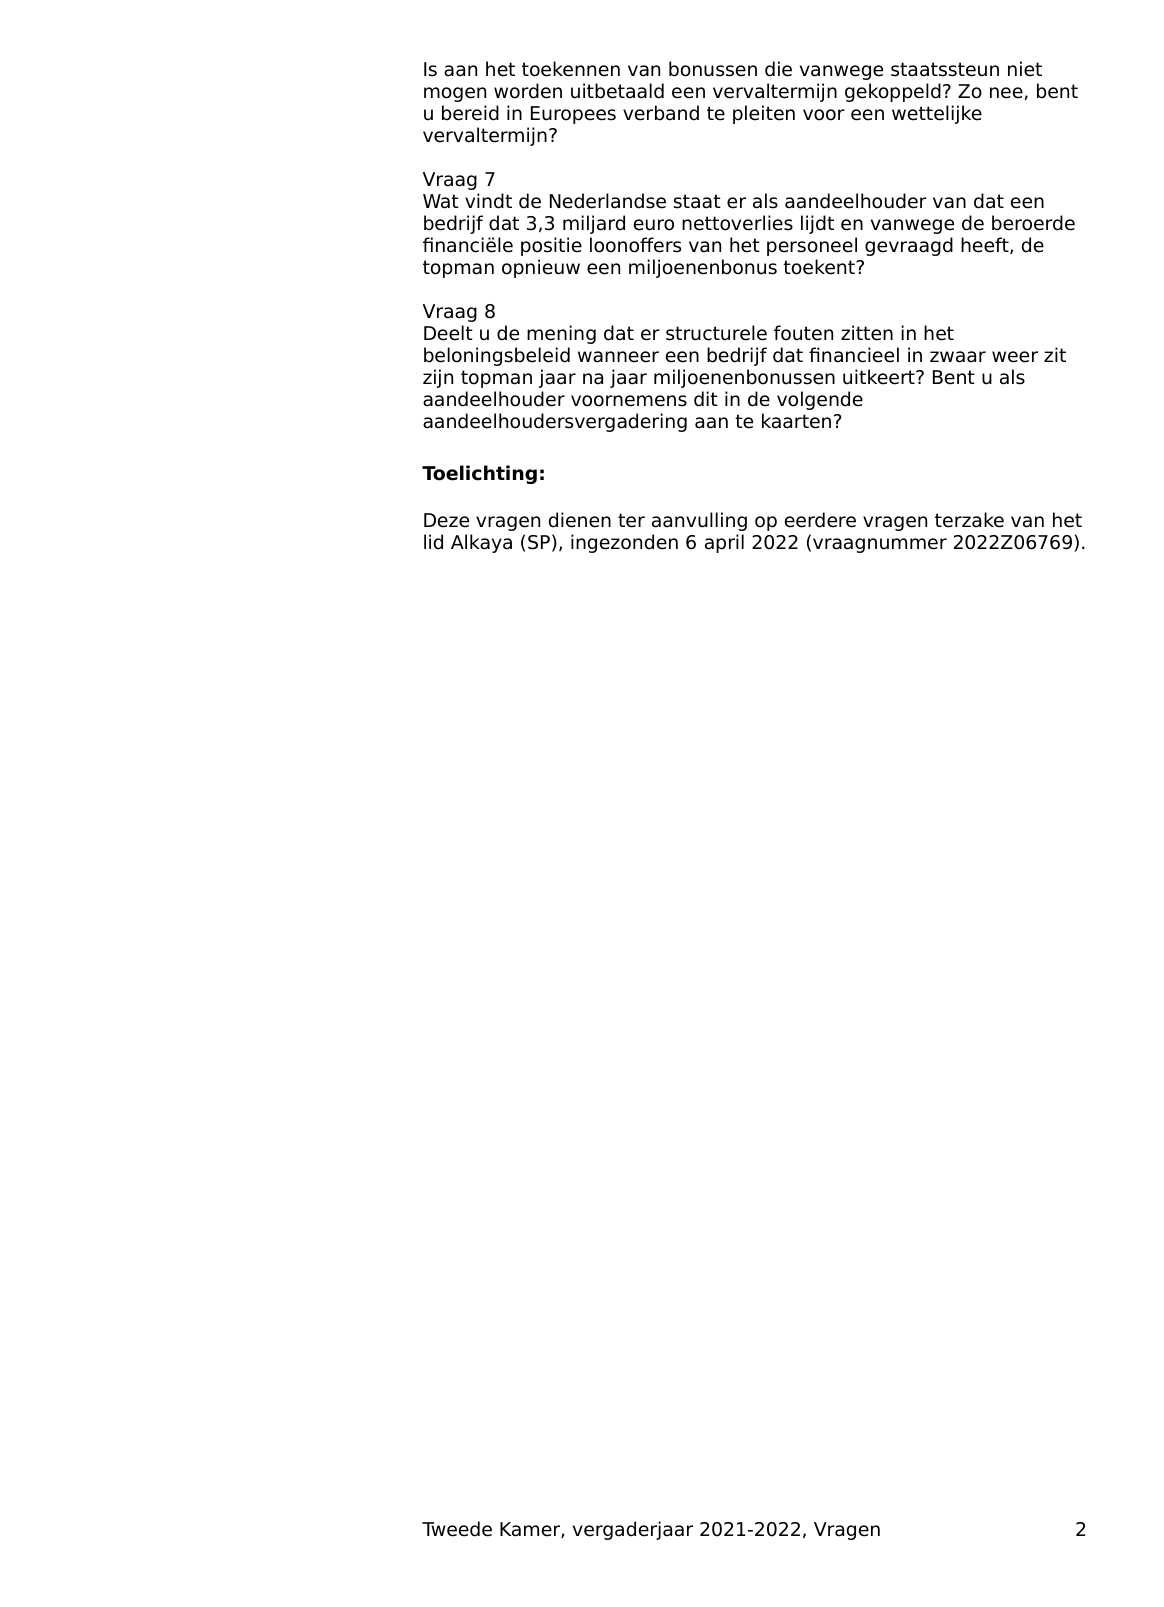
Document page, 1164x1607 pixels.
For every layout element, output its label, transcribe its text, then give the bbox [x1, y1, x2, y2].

text Is aan het toekennen van bonussen die vanwege staatssteun niet mogen worden uitbetaald een vervaltermijn gekoppeld? Zo nee, bent u bereid in Europees verband te pleiten voor een wettelijke vervaltermijn? [422, 59, 1087, 147]
subtitle Toelichting: [422, 463, 1087, 485]
text Deelt u de mening dat er structurele fouten zitten in het beloningsbeleid wanneer een bedrijf dat financieel in zwaar weer zit zijn topman jaar na jaar miljoenenbonussen uitkeert? Bent u als aandeelhouder voornemens dit in de volgende aandeelhoudersvergadering aan te kaarten? [422, 323, 1087, 433]
text Wat vindt de Nederlandse staat er als aandeelhouder van dat een bedrijf dat 3,3 miljard euro nettoverlies lijdt en vanwege de beroerde financiële positie loonoffers van het personeel gevraagd heeft, de topman opnieuw een miljoenenbonus toekent? [422, 191, 1087, 279]
text Vraag 8 [422, 301, 1087, 323]
text Deze vragen dienen ter aanvulling op eerdere vragen terzake van het lid Alkaya (SP), ingezonden 6 april 2022 (vraagnummer 2022Z06769). [422, 510, 1087, 554]
text Vraag 7 [422, 169, 1087, 191]
